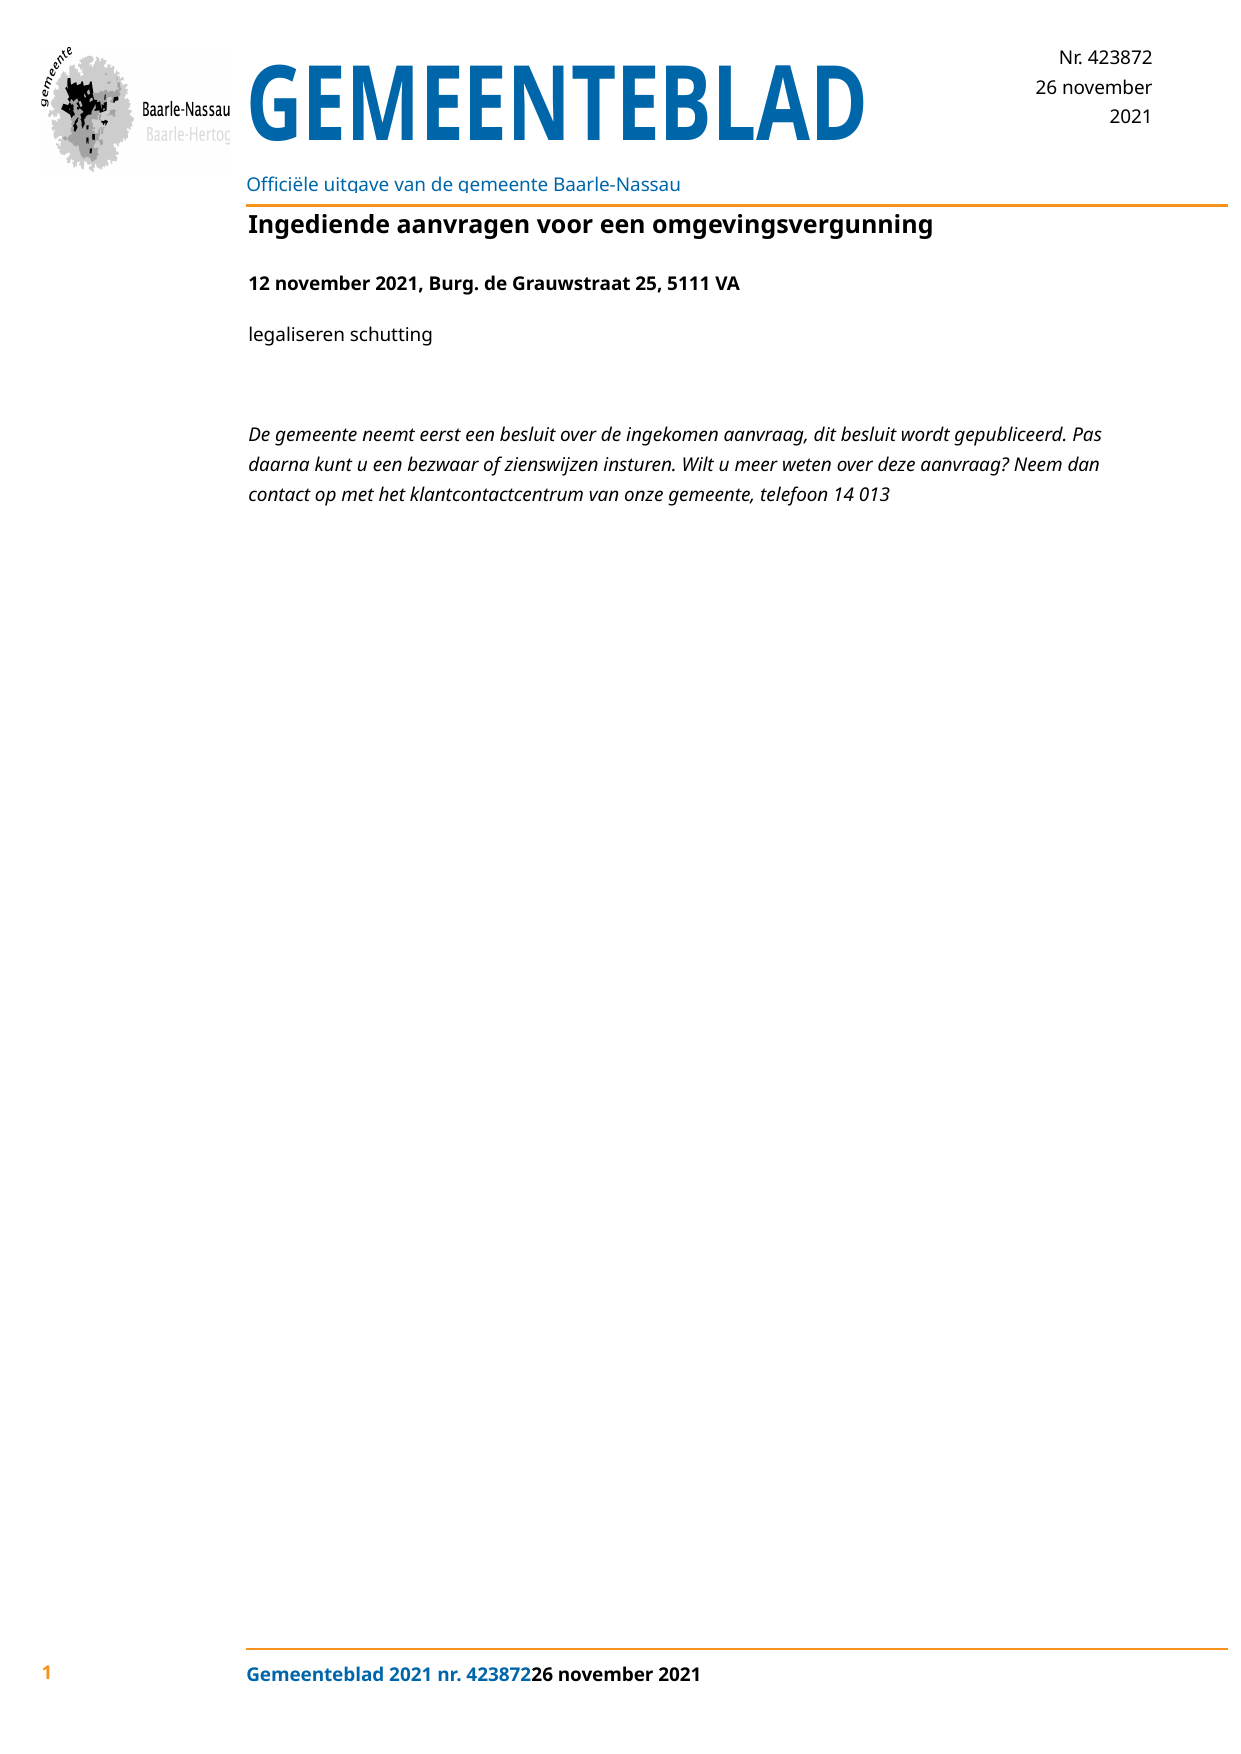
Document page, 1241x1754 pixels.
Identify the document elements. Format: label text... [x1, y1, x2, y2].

picture [41, 47, 231, 172]
text Ingediende aanvragen voor een omgevingsvergunning [248, 207, 1152, 241]
text 12 november 2021, Burg. de Grauwstraat 25, 5111 VA [248, 270, 1152, 296]
text legaliseren schutting [248, 321, 1152, 346]
text De gemeente neemt eerst een besluit over de ingekomen aanvraag, dit besluit wordt gepubliceerd. Pas daarna kunt u een bezwaar of zienswijzen insturen. Wilt u meer weten over deze aanvraag? Neem dan contact op met het klantcontactcentrum van onze gemeente, telefoon 14 013 [248, 422, 1152, 506]
